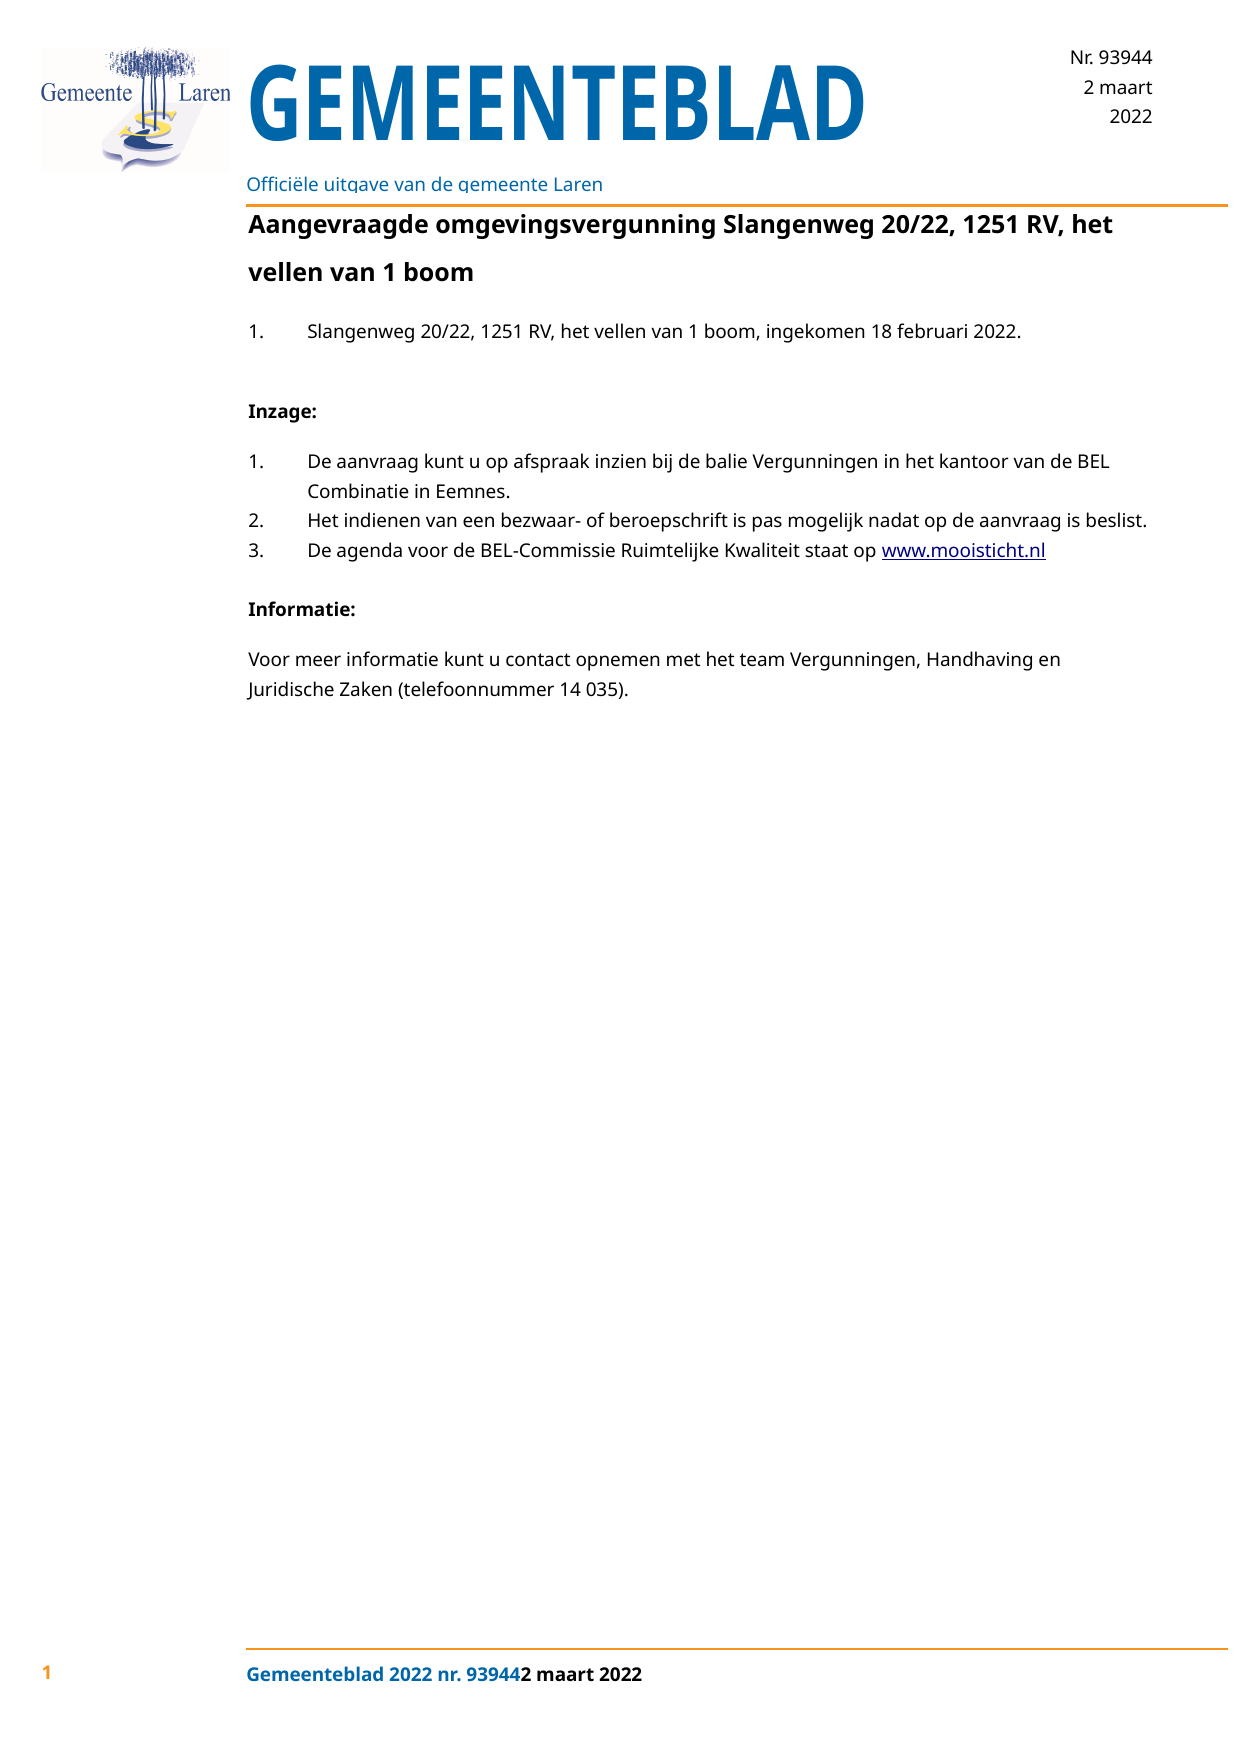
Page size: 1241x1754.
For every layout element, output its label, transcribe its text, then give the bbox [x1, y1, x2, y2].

list Slangenweg 20/22, 1251 RV, het vellen van 1 boom, ingekomen 18 februari 2022. [248, 318, 1152, 344]
text Inzage: [248, 398, 1152, 424]
text Aangevraagde omgevingsvergunning Slangenweg 20/22, 1251 RV, het vellen van 1 boom [248, 207, 1152, 288]
list De agenda voor de BEL-Commissie Ruimtelijke Kwaliteit staat op www.mooisticht.nl [248, 537, 1152, 563]
text Informatie: [248, 596, 1152, 622]
list Het indienen van een bezwaar- of beroepschrift is pas mogelijk nadat op de aanvraag is beslist. [248, 507, 1152, 533]
picture [41, 47, 231, 172]
list De aanvraag kunt u op afspraak inzien bij de balie Vergunningen in het kantoor van de BEL Combinatie in Eemnes. [248, 448, 1152, 504]
text Voor meer informatie kunt u contact opnemen met het team Vergunningen, Handhaving en Juridische Zaken (telefoonnummer 14 035). [248, 647, 1152, 702]
